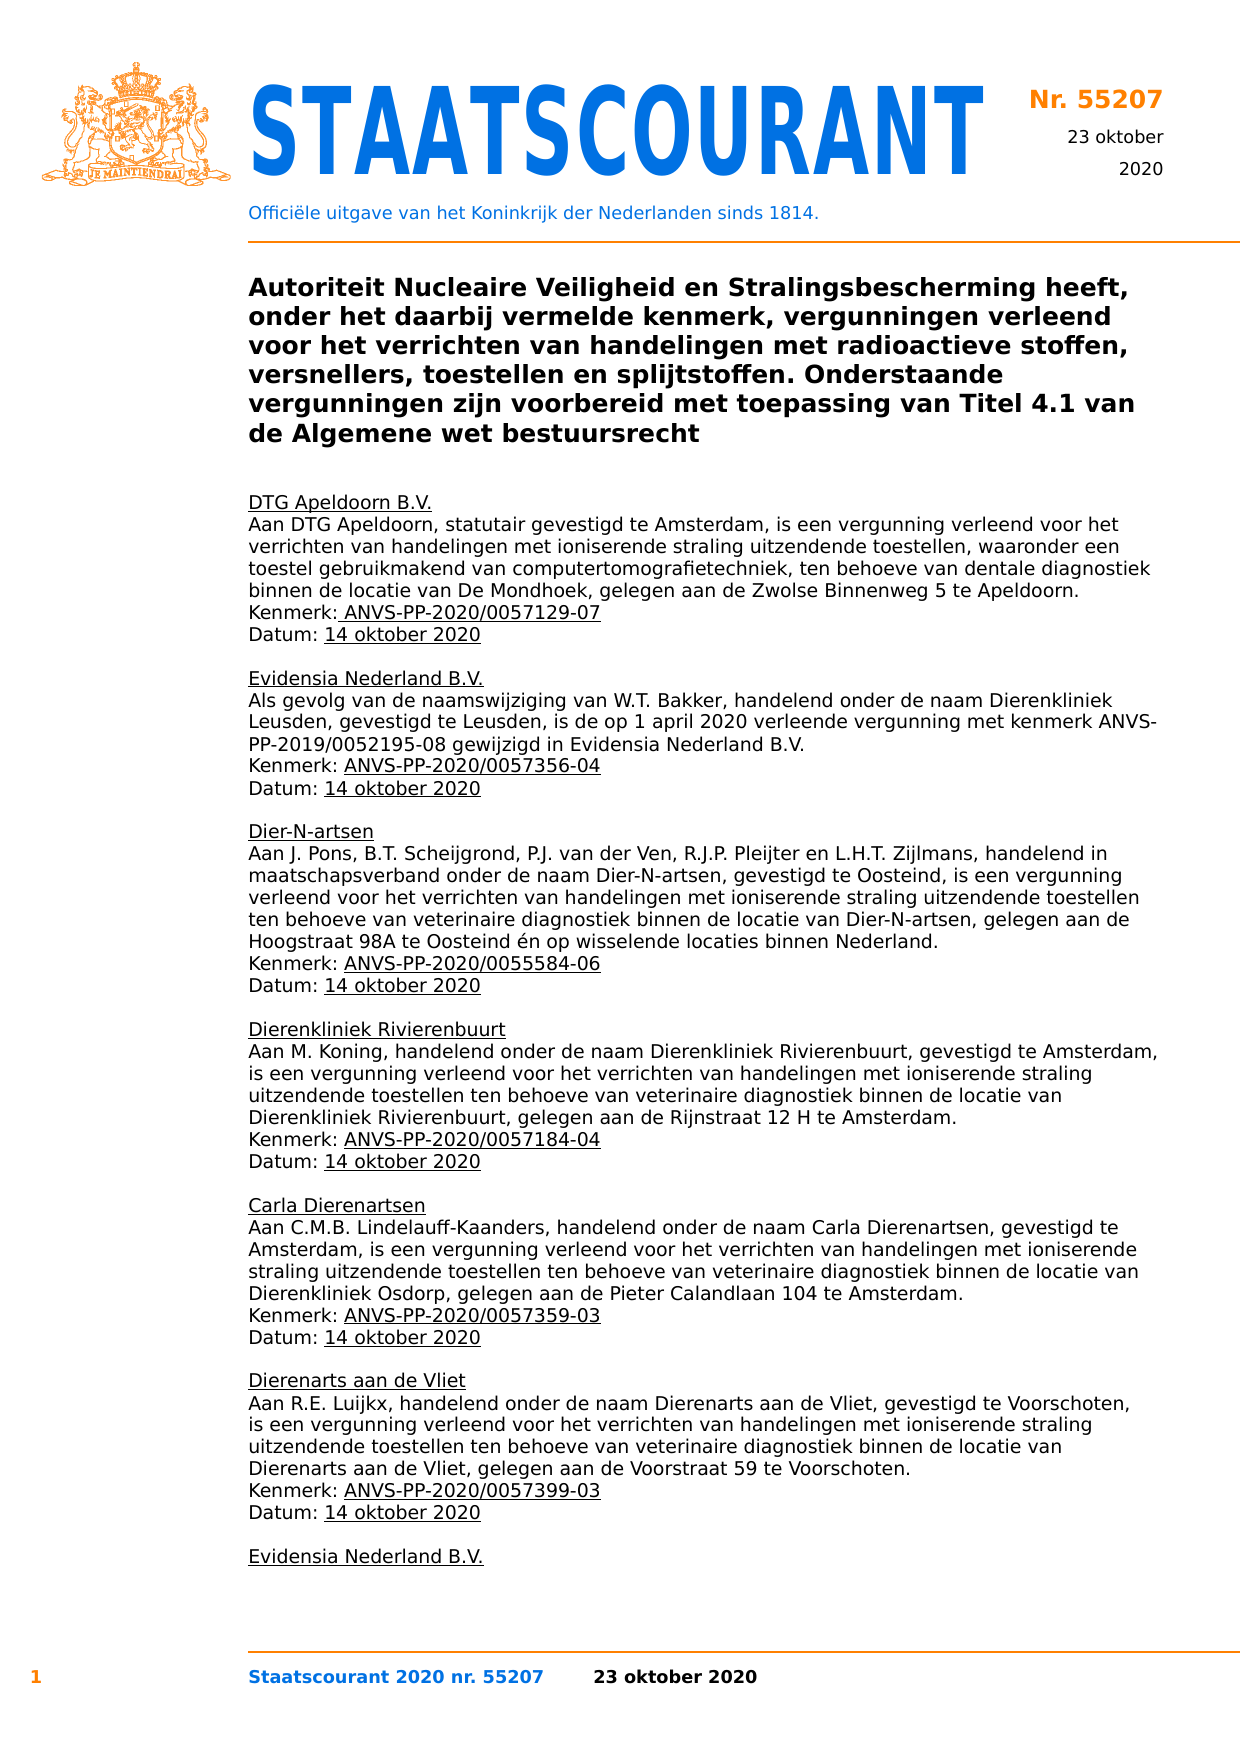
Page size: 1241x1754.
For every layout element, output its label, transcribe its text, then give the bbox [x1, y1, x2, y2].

table_header [25, 62, 248, 241]
text Aan M. Koning, handelend onder de naam Dierenkliniek Rivierenbuurt, gevestigd te Amsterdam, [248, 1041, 1163, 1063]
subtitle Autoriteit Nucleaire Veiligheid en Stralingsbescherming heeft, onder het daarbij vermelde kenmerk, vergunningen verleend voor het verrichten van handelingen met radioactieve stoffen, versnellers, toestellen en splijtstoffen. Onderstaande vergunningen zijn voorbereid met toepassing van Titel 4.1 van de Algemene wet bestuursrecht [248, 273, 1163, 448]
text Datum: 14 oktober 2020 [248, 1502, 1163, 1524]
text Datum: 14 oktober 2020 [248, 1327, 1163, 1348]
text Kenmerk: ANVS-PP-2020/0057359-03 [248, 1304, 1163, 1327]
text Kenmerk: ANVS-PP-2020/0057184-04 [248, 1129, 1163, 1151]
text Als gevolg van de naamswijziging van W.T. Bakker, handelend onder de naam Dierenkliniek Leusden, gevestigd te Leusden, is de op 1 april 2020 verleende vergunning met kenmerk ANVS-PP-2019/0052195-08 gewijzigd in Evidensia Nederland B.V. [248, 689, 1163, 755]
text Datum: 14 oktober 2020 [248, 1151, 1163, 1173]
text Dierenkliniek Rivierenbuurt [248, 1019, 1163, 1041]
text Kenmerk: ANVS-PP-2020/0057399-03 [248, 1480, 1163, 1502]
text Dier-N-artsen [248, 821, 1163, 843]
table_header Nr. 55207 [998, 62, 1240, 121]
text Datum: 14 oktober 2020 [248, 975, 1163, 997]
text Carla Dierenartsen [248, 1195, 1163, 1217]
text Kenmerk: ANVS-PP-2020/0055584-06 [248, 953, 1163, 975]
text Aan J. Pons, B.T. Scheijgrond, P.J. van der Ven, R.J.P. Pleijter en L.H.T. Zijlmans, handelend in maatschapsverband onder de naam Dier-N-artsen, gevestigd te Oosteind, is een vergunning verleend voor het verrichten van handelingen met ioniserende straling uitzendende toestellen ten behoeve van veterinaire diagnostiek binnen de locatie van Dier-N-artsen, gelegen aan de Hoogstraat 98A te Oosteind én op wisselende locaties binnen Nederland. [248, 843, 1163, 953]
text Evidensia Nederland B.V. [248, 1546, 1163, 1568]
picture [41, 62, 231, 186]
text is een vergunning verleend voor het verrichten van handelingen met ioniserende straling uitzendende toestellen ten behoeve van veterinaire diagnostiek binnen de locatie van Dierenkliniek Rivierenbuurt, gelegen aan de Rijnstraat 12 H te Amsterdam. [248, 1063, 1163, 1129]
text Evidensia Nederland B.V. [248, 667, 1163, 689]
text Datum: 14 oktober 2020 [248, 777, 1163, 799]
table_header STAATSCOURANT [248, 62, 998, 203]
table_cell Officiële uitgave van het Koninkrijk der Nederlanden sinds 1814. [248, 203, 1240, 241]
text Aan C.M.B. Lindelauff-Kaanders, handelend onder de naam Carla Dierenartsen, gevestigd te Amsterdam, is een vergunning verleend voor het verrichten van handelingen met ioniserende straling uitzendende toestellen ten behoeve van veterinaire diagnostiek binnen de locatie van Dierenkliniek Osdorp, gelegen aan de Pieter Calandlaan 104 te Amsterdam. [248, 1217, 1163, 1304]
text Kenmerk: ANVS-PP-2020/0057356-04 [248, 755, 1163, 777]
text Kenmerk: ANVS-PP-2020/0057129-07 [248, 602, 1163, 624]
table_cell 2020 [998, 153, 1240, 203]
text Dierenarts aan de Vliet [248, 1370, 1163, 1392]
text Datum: 14 oktober 2020 [248, 624, 1163, 646]
text is een vergunning verleend voor het verrichten van handelingen met ioniserende straling uitzendende toestellen ten behoeve van veterinaire diagnostiek binnen de locatie van Dierenarts aan de Vliet, gelegen aan de Voorstraat 59 te Voorschoten. [248, 1414, 1163, 1480]
text Aan R.E. Luijkx, handelend onder de naam Dierenarts aan de Vliet, gevestigd te Voorschoten, [248, 1392, 1163, 1414]
text DTG Apeldoorn B.V. [248, 492, 1163, 514]
text Aan DTG Apeldoorn, statutair gevestigd te Amsterdam, is een vergunning verleend voor het verrichten van handelingen met ioniserende straling uitzendende toestellen, waaronder een toestel gebruikmakend van computertomografietechniek, ten behoeve van dentale diagnostiek binnen de locatie van De Mondhoek, gelegen aan de Zwolse Binnenweg 5 te Apeldoorn. [248, 514, 1163, 602]
table_cell 23 oktober [998, 121, 1240, 153]
